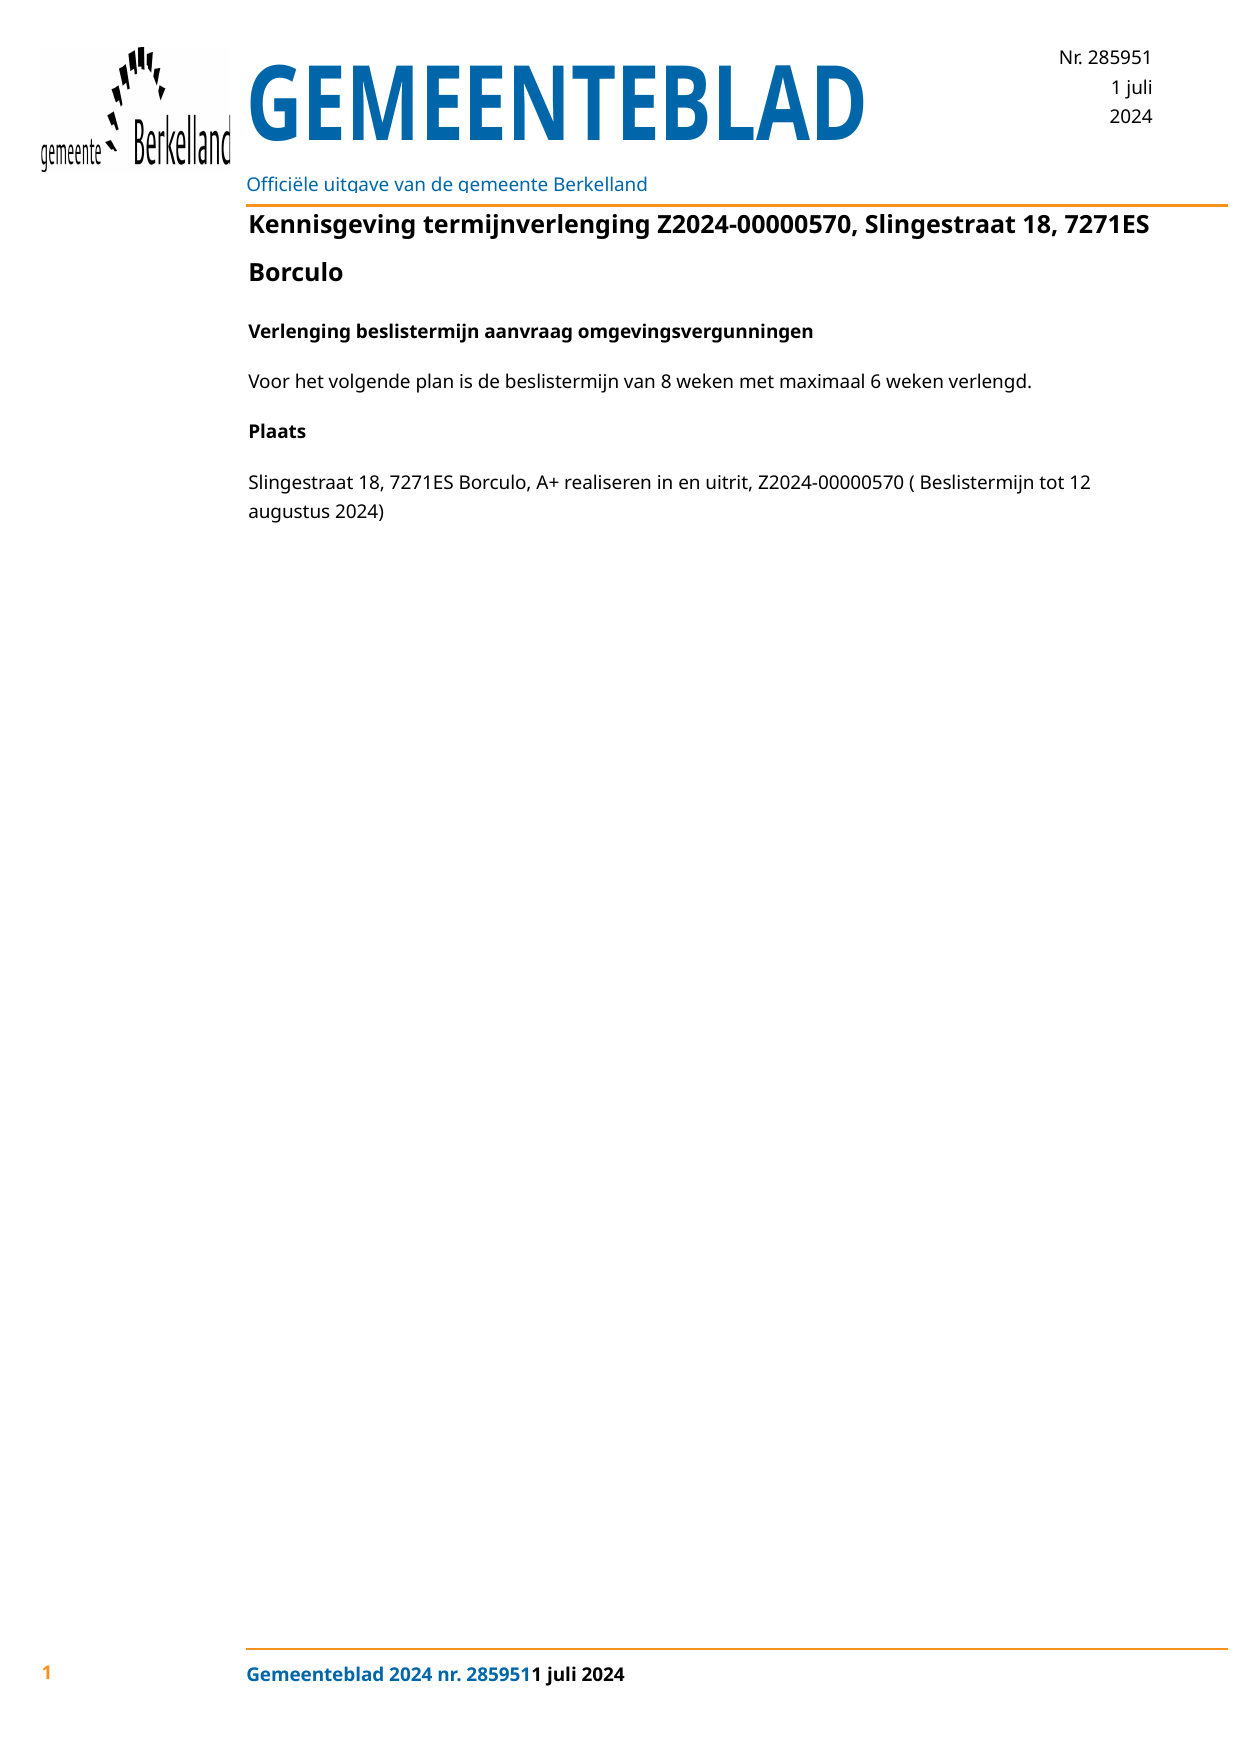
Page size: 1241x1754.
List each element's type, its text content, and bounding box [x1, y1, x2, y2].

text Plaats [248, 419, 1152, 444]
text Slingestraat 18, 7271ES Borculo, A+ realiseren in en uitrit, Z2024-00000570 ( Beslistermijn tot 12 augustus 2024) [248, 469, 1152, 524]
text Voor het volgende plan is de beslistermijn van 8 weken met maximaal 6 weken verlengd. [248, 368, 1152, 394]
text Kennisgeving termijnverlenging Z2024-00000570, Slingestraat 18, 7271ES Borculo [248, 207, 1152, 288]
picture [41, 47, 231, 172]
text Verlenging beslistermijn aanvraag omgevingsvergunningen [248, 318, 1152, 344]
